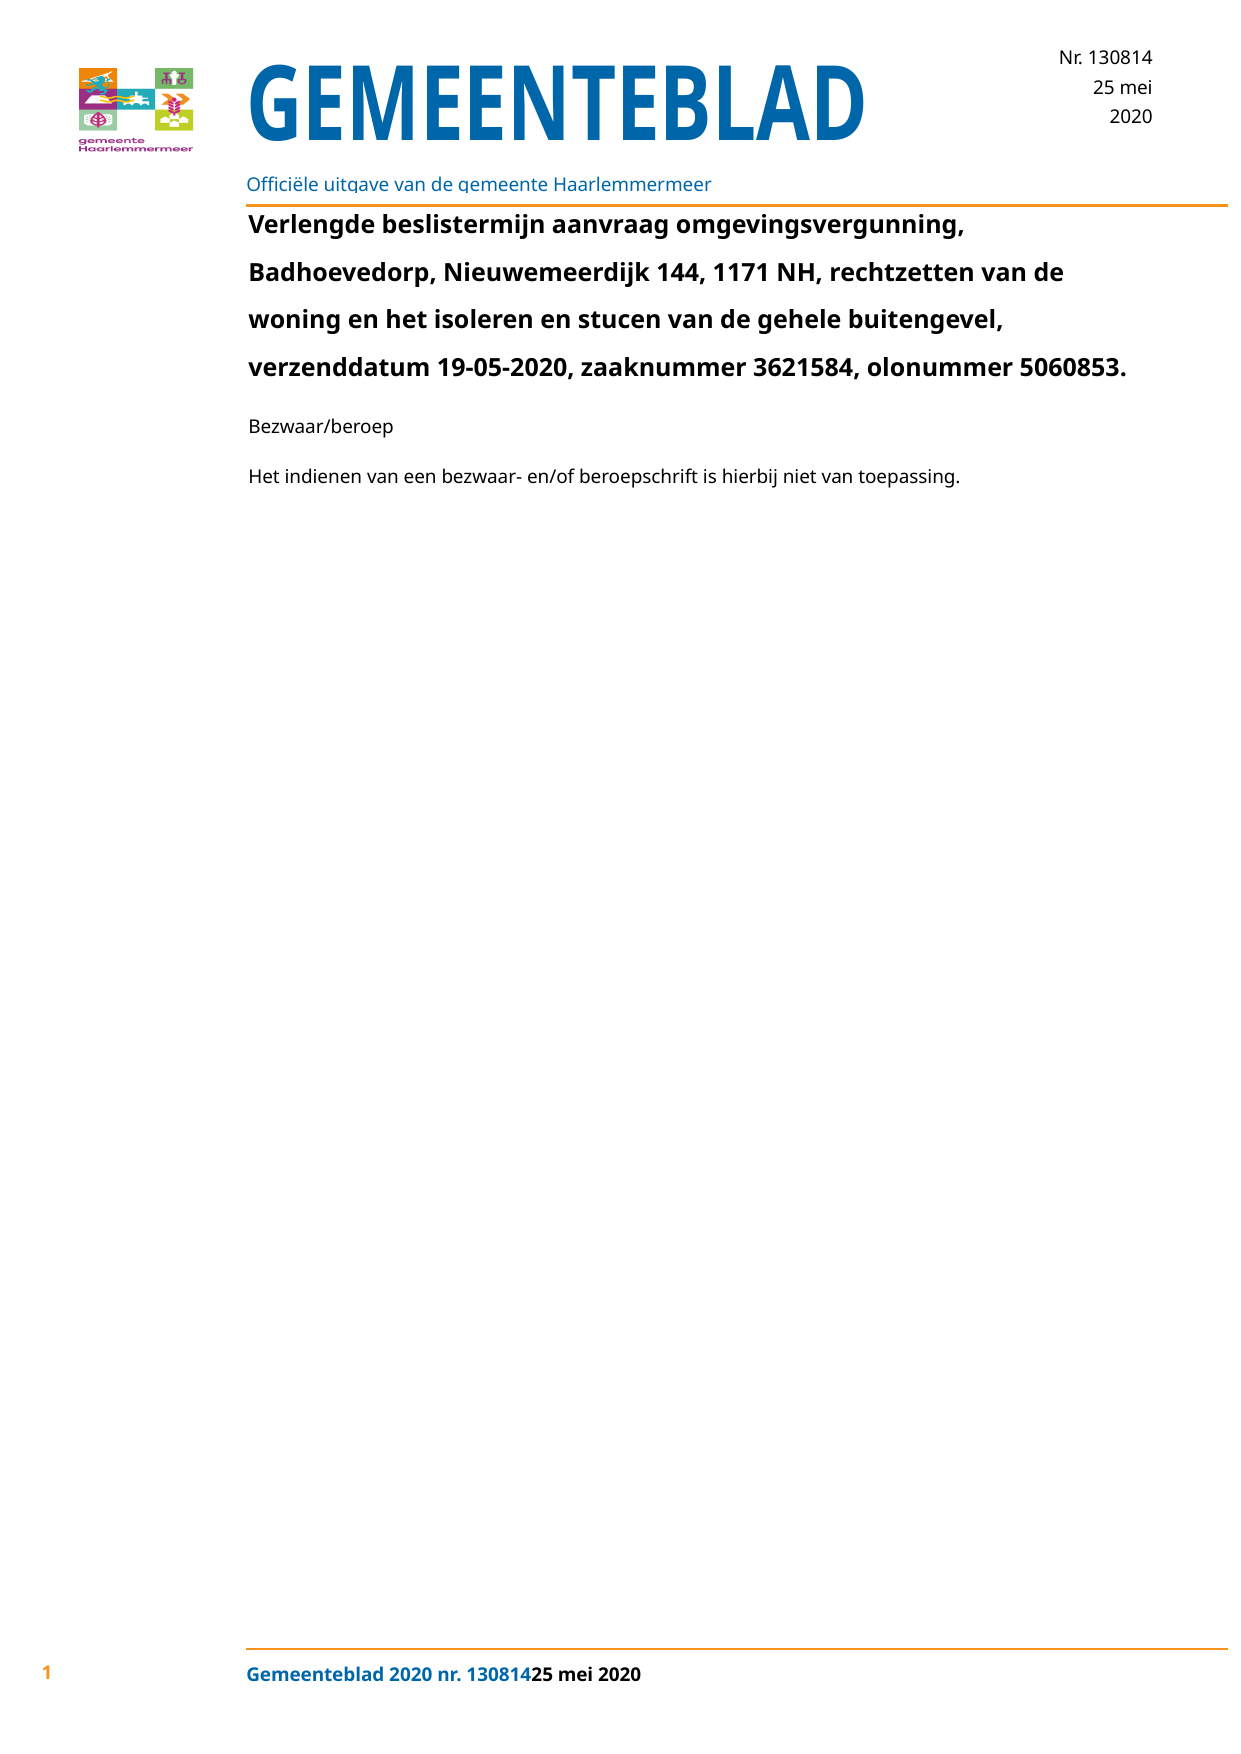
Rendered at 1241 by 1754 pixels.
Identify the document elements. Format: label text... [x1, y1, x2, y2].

text Verlengde beslistermijn aanvraag omgevingsvergunning, Badhoevedorp, Nieuwemeerdijk 144, 1171 NH, rechtzetten van de woning en het isoleren en stucen van de gehele buitengevel, verzenddatum 19-05-2020, zaaknummer 3621584, olonummer 5060853. [248, 207, 1152, 384]
picture [41, 47, 231, 172]
text Bezwaar/beroep [248, 413, 1152, 439]
text Het indienen van een bezwaar- en/of beroepschrift is hierbij niet van toepassing. [248, 463, 1152, 489]
